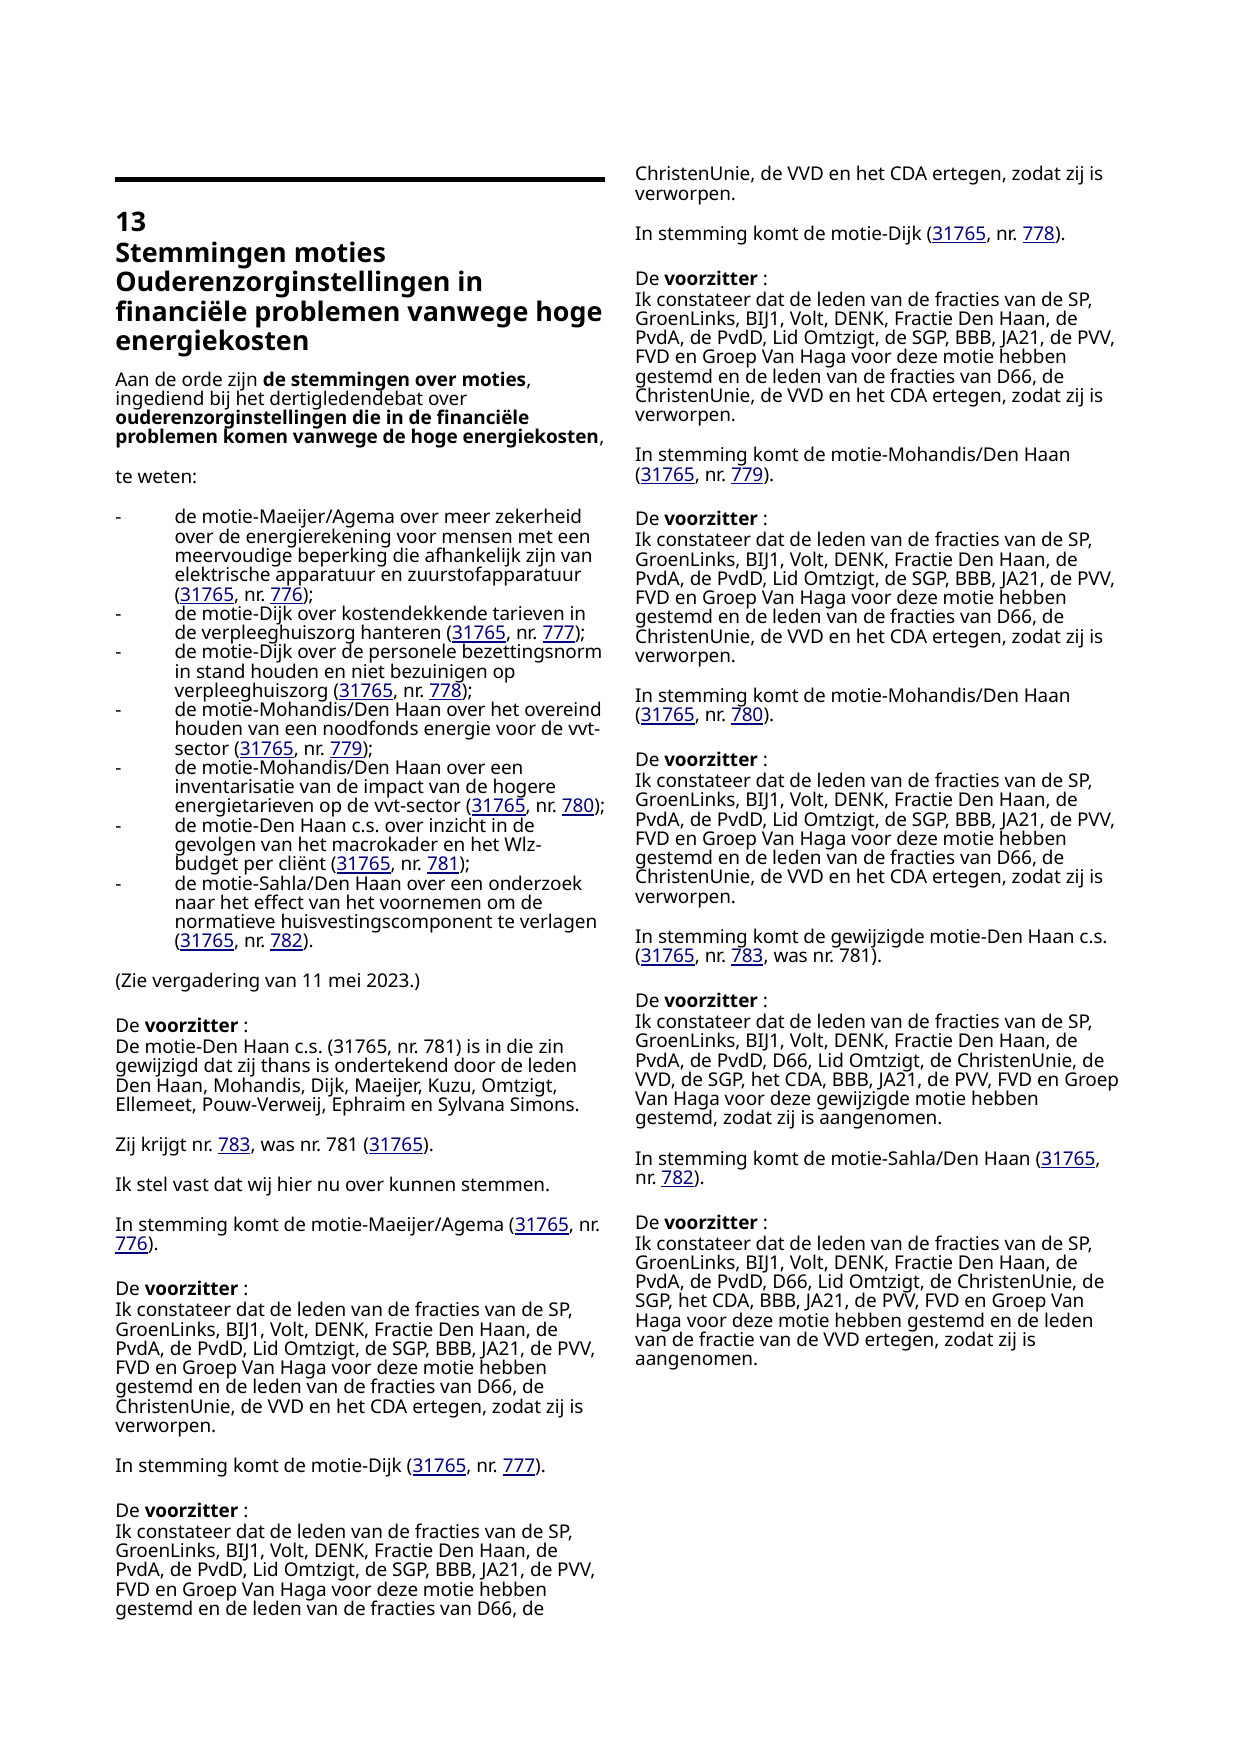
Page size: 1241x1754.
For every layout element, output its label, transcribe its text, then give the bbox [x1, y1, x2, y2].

text In stemming komt de gewijzigde motie-Den Haan c.s. (31765, nr. 783, was nr. 781). [635, 928, 1125, 966]
text Ik stel vast dat wij hier nu over kunnen stemmen. [115, 1176, 605, 1195]
text Ik constateer dat de leden van de fracties van de SP, GroenLinks, BIJ1, Volt, DENK, Fractie Den Haan, de PvdA, de PvdD, Lid Omtzigt, de SGP, BBB, JA21, de PVV, FVD en Groep Van Haga voor deze motie hebben gestemd en de leden van de fracties van D66, de ChristenUnie, de VVD en het CDA ertegen, zodat zij is verworpen. [635, 772, 1125, 907]
text De voorzitter : [115, 1276, 605, 1301]
text De motie-Den Haan c.s. (31765, nr. 781) is in die zin gewijzigd dat zij thans is ondertekend door de leden Den Haan, Mohandis, Dijk, Maeijer, Kuzu, Omtzigt, Ellemeet, Pouw-Verweij, Ephraim en Sylvana Simons. [115, 1038, 605, 1115]
list de motie-Mohandis/Den Haan over een inventarisatie van de impact van de hogere energietarieven op de vvt-sector (31765, nr. 780); [115, 759, 605, 817]
text Zij krijgt nr. 783, was nr. 781 (31765). [115, 1136, 605, 1155]
text 13 [115, 203, 605, 239]
text De voorzitter : [635, 1209, 1125, 1234]
text In stemming komt de motie-Mohandis/Den Haan (31765, nr. 780). [635, 687, 1125, 726]
text Ik constateer dat de leden van de fracties van de SP, GroenLinks, BIJ1, Volt, DENK, Fractie Den Haan, de PvdA, de PvdD, D66, Lid Omtzigt, de ChristenUnie, de VVD, de SGP, het CDA, BBB, JA21, de PVV, FVD en Groep Van Haga voor deze gewijzigde motie hebben gestemd, zodat zij is aangenomen. [635, 1013, 1125, 1129]
list de motie-Sahla/Den Haan over een onderzoek naar het effect van het voornemen om de normatieve huisvestingscomponent te verlagen (31765, nr. 782). [115, 874, 605, 952]
text te weten: [115, 468, 605, 488]
text Ik constateer dat de leden van de fracties van de SP, GroenLinks, BIJ1, Volt, DENK, Fractie Den Haan, de PvdA, de PvdD, Lid Omtzigt, de SGP, BBB, JA21, de PVV, FVD en Groep Van Haga voor deze motie hebben gestemd en de leden van de fracties van D66, de ChristenUnie, de VVD en het CDA ertegen, zodat zij is verworpen. [115, 1301, 605, 1436]
text Ik constateer dat de leden van de fracties van de SP, GroenLinks, BIJ1, Volt, DENK, Fractie Den Haan, de PvdA, de PvdD, Lid Omtzigt, de SGP, BBB, JA21, de PVV, FVD en Groep Van Haga voor deze motie hebben gestemd en de leden van de fracties van D66, de ChristenUnie, de VVD en het CDA ertegen, zodat zij is verworpen. [635, 531, 1125, 666]
list de motie-Maeijer/Agema over meer zekerheid over de energierekening voor mensen met een meervoudige beperking die afhankelijk zijn van elektrische apparatuur en zuurstofapparatuur (31765, nr. 776); [115, 508, 605, 605]
list de motie-Den Haan c.s. over inzicht in de gevolgen van het macrokader en het Wlz-budget per cliënt (31765, nr. 781); [115, 817, 605, 874]
text In stemming komt de motie-Sahla/Den Haan (31765, nr. 782). [635, 1149, 1125, 1188]
text ChristenUnie, de VVD en het CDA ertegen, zodat zij is verworpen. [635, 165, 1125, 204]
text De voorzitter : [635, 746, 1125, 772]
text Ik constateer dat de leden van de fracties van de SP, GroenLinks, BIJ1, Volt, DENK, Fractie Den Haan, de PvdA, de PvdD, D66, Lid Omtzigt, de ChristenUnie, de SGP, het CDA, BBB, JA21, de PVV, FVD en Groep Van Haga voor deze motie hebben gestemd en de leden van de fractie van de VVD ertegen, zodat zij is aangenomen. [635, 1234, 1125, 1369]
list de motie-Mohandis/Den Haan over het overeind houden van een noodfonds energie voor de vvt-sector (31765, nr. 779); [115, 701, 605, 759]
text (Zie vergadering van 11 mei 2023.) [115, 972, 605, 992]
text De voorzitter : [115, 1012, 605, 1038]
text De voorzitter : [635, 987, 1125, 1013]
text Ik constateer dat de leden van de fracties van de SP, GroenLinks, BIJ1, Volt, DENK, Fractie Den Haan, de PvdA, de PvdD, Lid Omtzigt, de SGP, BBB, JA21, de PVV, FVD en Groep Van Haga voor deze motie hebben gestemd en de leden van de fracties van D66, de [115, 1523, 605, 1619]
text In stemming komt de motie-Dijk (31765, nr. 777). [115, 1457, 605, 1476]
text In stemming komt de motie-Maeijer/Agema (31765, nr. 776). [115, 1216, 605, 1255]
text In stemming komt de motie-Dijk (31765, nr. 778). [635, 225, 1125, 244]
text Ik constateer dat de leden van de fracties van de SP, GroenLinks, BIJ1, Volt, DENK, Fractie Den Haan, de PvdA, de PvdD, Lid Omtzigt, de SGP, BBB, JA21, de PVV, FVD en Groep Van Haga voor deze motie hebben gestemd en de leden van de fracties van D66, de ChristenUnie, de VVD en het CDA ertegen, zodat zij is verworpen. [635, 291, 1125, 425]
list de motie-Dijk over de personele bezettingsnorm in stand houden en niet bezuinigen op verpleeghuiszorg (31765, nr. 778); [115, 643, 605, 701]
text De voorzitter : [635, 506, 1125, 531]
text Aan de orde zijn de stemmingen over moties, ingediend bij het dertigledendebat over ouderenzorginstellingen die in de financiële problemen komen vanwege de hoge energiekosten, [115, 371, 605, 448]
text De voorzitter : [635, 265, 1125, 291]
text In stemming komt de motie-Mohandis/Den Haan (31765, nr. 779). [635, 446, 1125, 485]
text De voorzitter : [115, 1497, 605, 1523]
list de motie-Dijk over kostendekkende tarieven in de verpleeghuiszorg hanteren (31765, nr. 777); [115, 605, 605, 643]
text Stemmingen moties Ouderenzorginstellingen in financiële problemen vanwege hoge energiekosten [115, 239, 605, 371]
